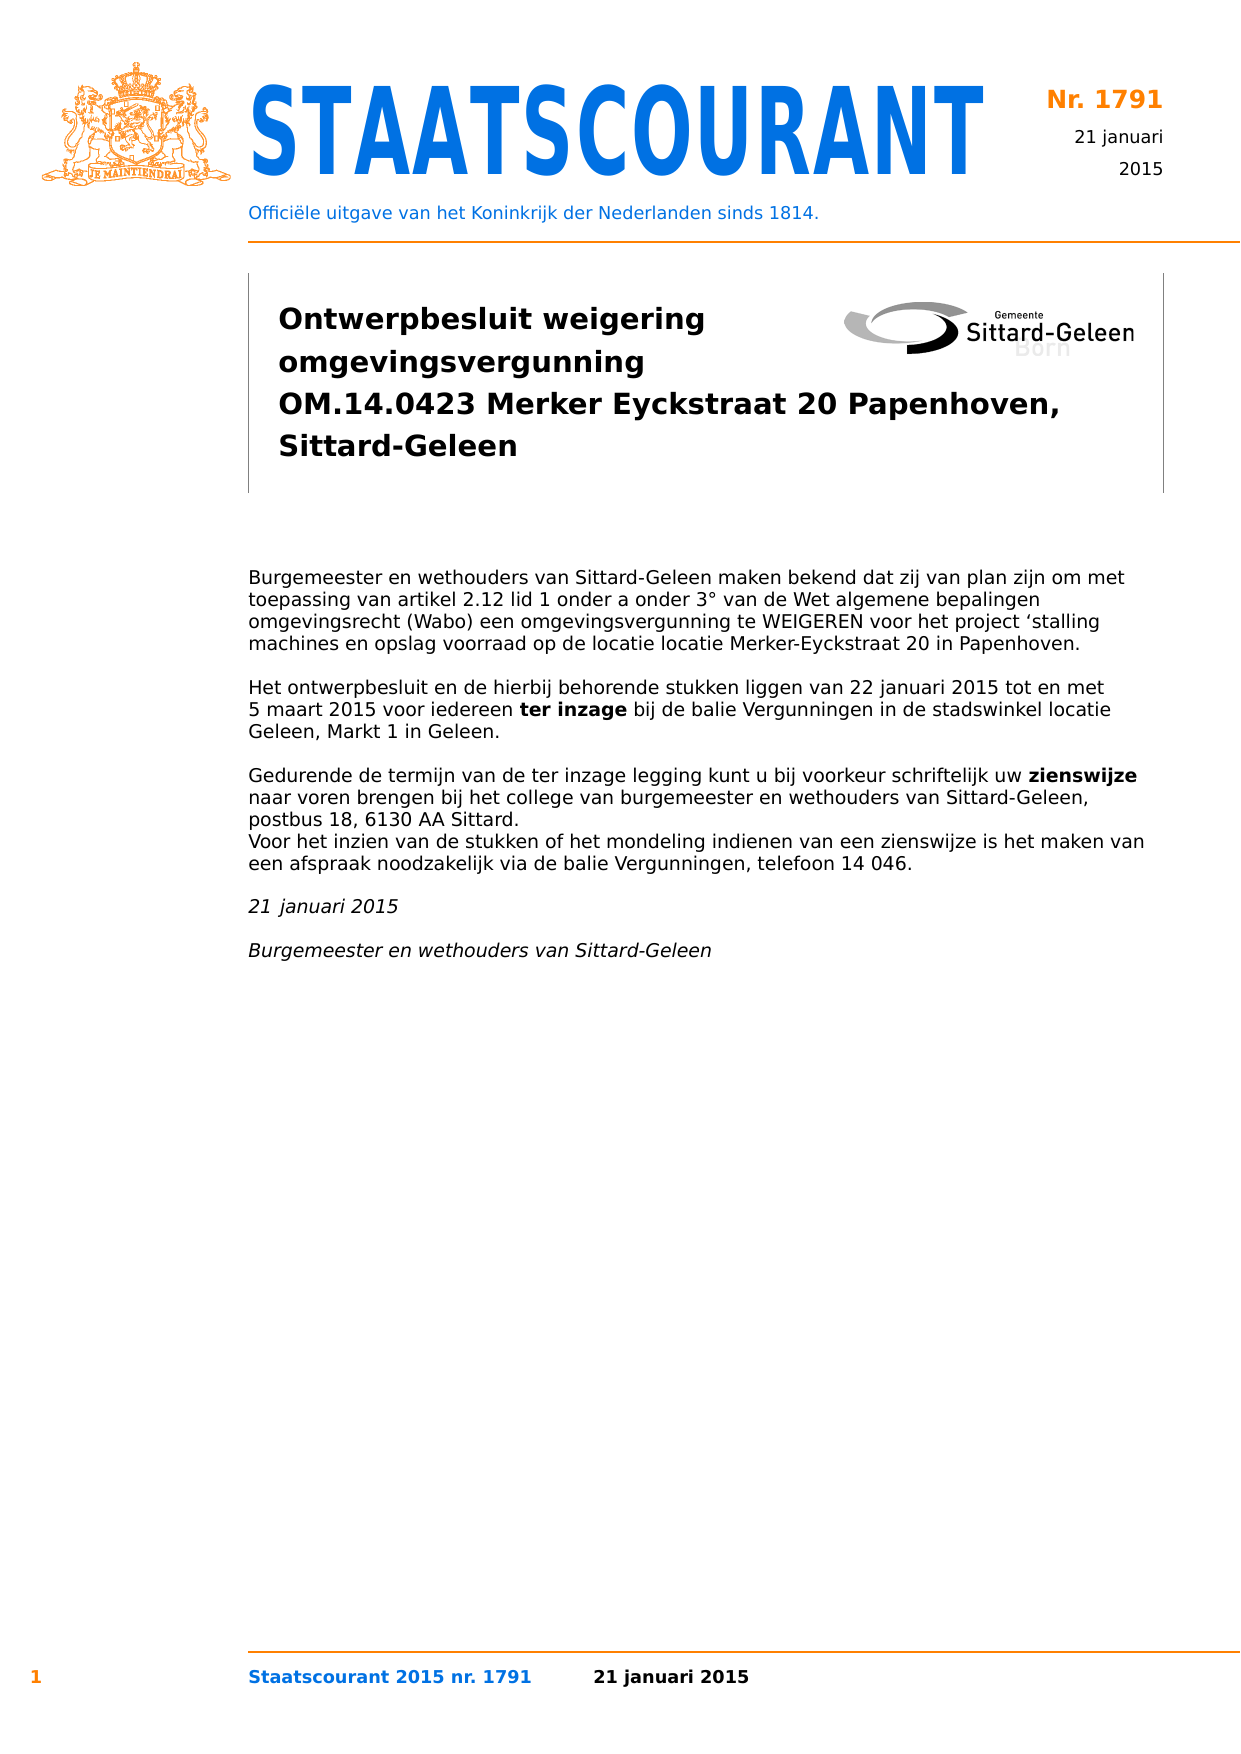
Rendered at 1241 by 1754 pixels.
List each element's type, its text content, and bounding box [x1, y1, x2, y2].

table_header STAATSCOURANT [248, 62, 998, 203]
picture [41, 62, 231, 186]
text Het ontwerpbesluit en de hierbij behorende stukken liggen van 22 januari 2015 tot en met 5 maart 2015 voor iedereen ter inzage bij de balie Vergunningen in de stadswinkel locatie Geleen, Markt 1 in Geleen. [248, 677, 1163, 743]
text Voor het inzien van de stukken of het mondeling indienen van een zienswijze is het maken van een afspraak noodzakelijk via de balie Vergunningen, telefoon 14 046. [248, 831, 1163, 874]
table_cell 21 januari [998, 121, 1240, 153]
subtitle Ontwerpbesluit weigering omgevingsvergunning OM.14.0423 Merker Eyckstraat 20 Papenhoven, Sittard-Geleen [249, 273, 1163, 493]
table_cell Officiële uitgave van het Koninkrijk der Nederlanden sinds 1814. [248, 203, 1240, 241]
table_header [25, 62, 248, 241]
table_cell 2015 [998, 153, 1240, 203]
text Burgemeester en wethouders van Sittard-Geleen [248, 940, 1163, 962]
text Gedurende de termijn van de ter inzage legging kunt u bij voorkeur schriftelijk uw zienswijze naar voren brengen bij het college van burgemeester en wethouders van Sittard-Geleen, postbus 18, 6130 AA Sittard. [248, 765, 1163, 831]
text 21 januari 2015 [248, 896, 1163, 918]
table_header Nr. 1791 [998, 62, 1240, 121]
picture [844, 302, 1134, 356]
text Burgemeester en wethouders van Sittard-Geleen maken bekend dat zij van plan zijn om met toepassing van artikel 2.12 lid 1 onder a onder 3° van de Wet algemene bepalingen omgevingsrecht (Wabo) een omgevingsvergunning te WEIGEREN voor het project ‘stalling machines en opslag voorraad op de locatie locatie Merker-Eyckstraat 20 in Papenhoven. [248, 567, 1163, 655]
